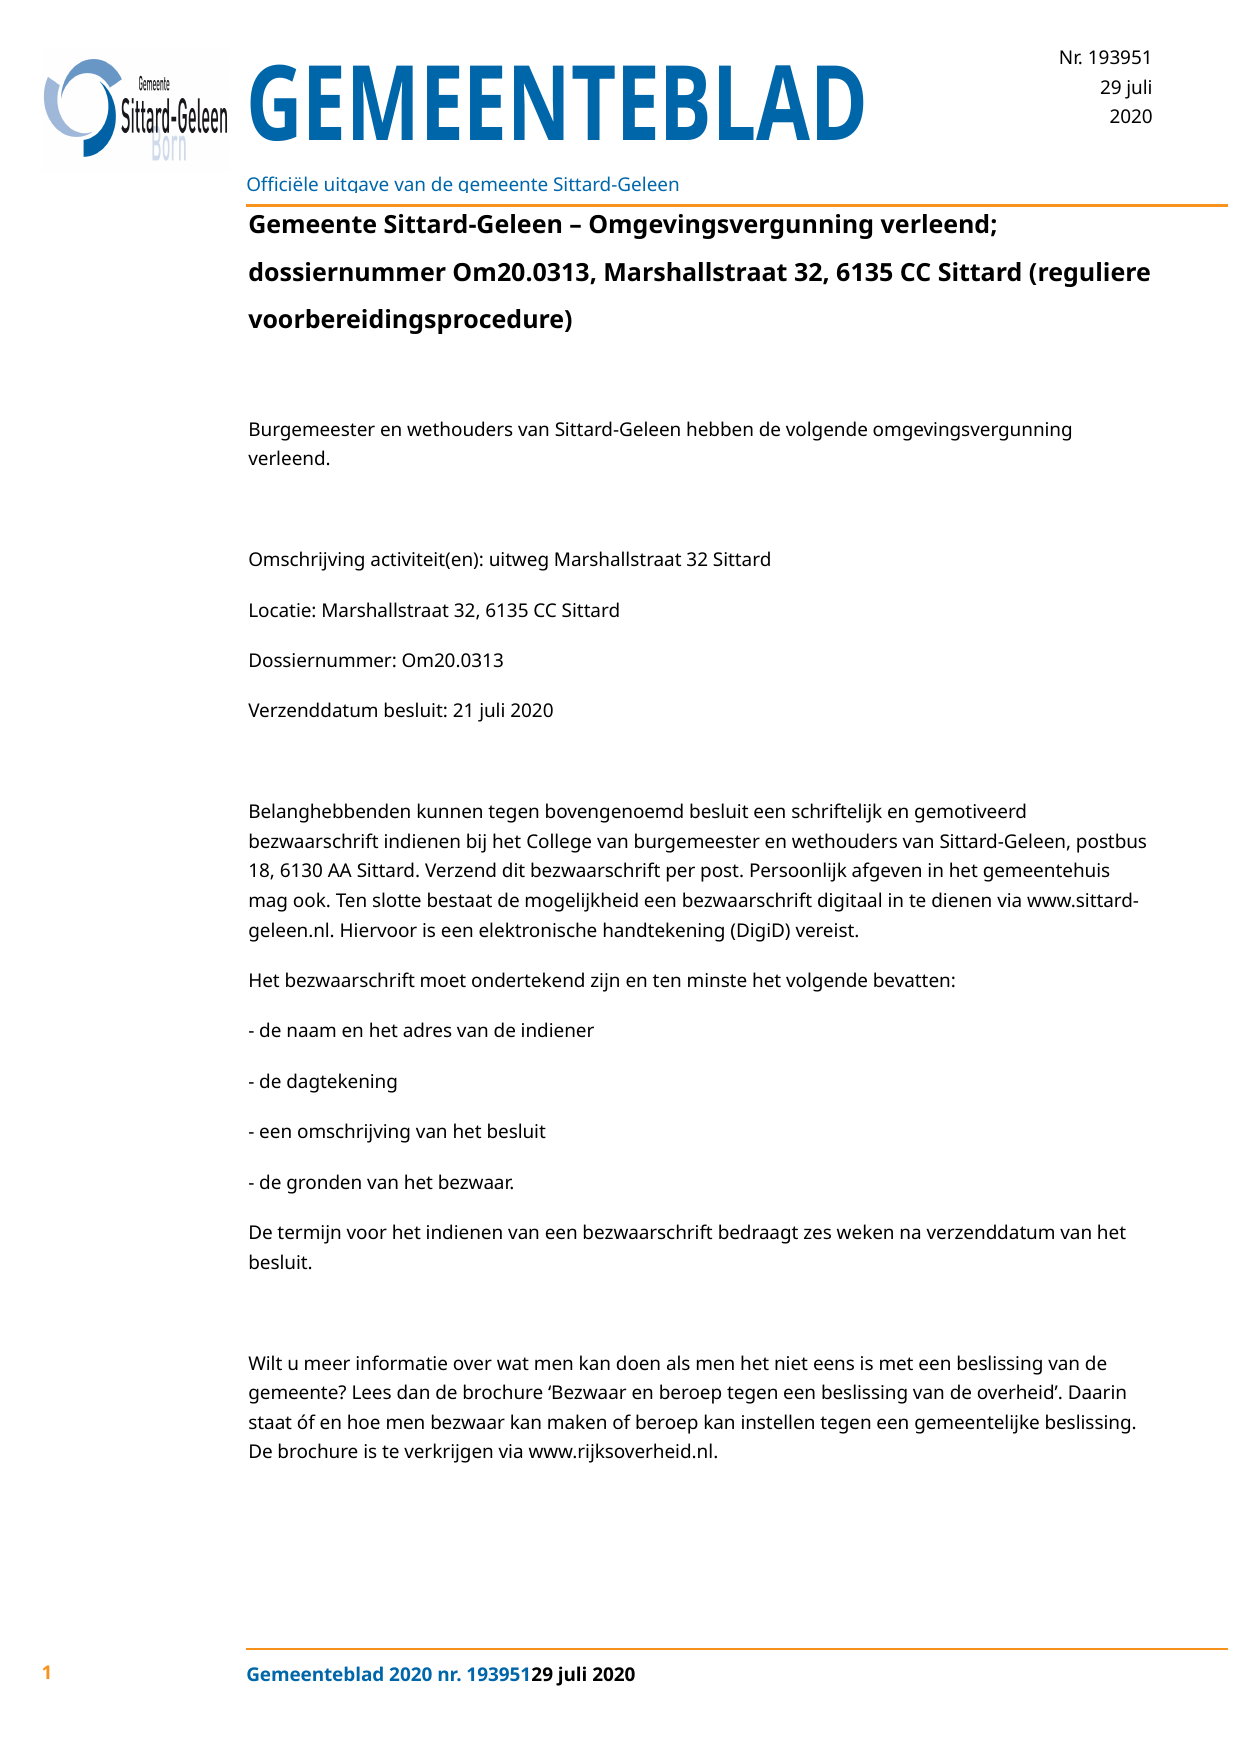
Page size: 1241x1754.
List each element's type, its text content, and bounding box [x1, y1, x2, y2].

text Locatie: Marshallstraat 32, 6135 CC Sittard [248, 597, 1152, 622]
text Burgemeester en wethouders van Sittard-Geleen hebben de volgende omgevingsvergunning verleend. [248, 416, 1152, 471]
text De termijn voor het indienen van een bezwaarschrift bedraagt zes weken na verzenddatum van het besluit. [248, 1219, 1152, 1274]
text Verzenddatum besluit: 21 juli 2020 [248, 698, 1152, 723]
text Belanghebbenden kunnen tegen bovengenoemd besluit een schriftelijk en gemotiveerd bezwaarschrift indienen bij het College van burgemeester en wethouders van Sittard-Geleen, postbus 18, 6130 AA Sittard. Verzend dit bezwaarschrift per post. Persoonlijk afgeven in het gemeentehuis mag ook. Ten slotte bestaat de mogelijkheid een bezwaarschrift digitaal in te dienen via www.sittard-geleen.nl. Hiervoor is een elektronische handtekening (DigiD) vereist. [248, 798, 1152, 942]
text - de naam en het adres van de indiener [248, 1018, 1152, 1043]
text Gemeente Sittard-Geleen – Omgevingsvergunning verleend; dossiernummer Om20.0313, Marshallstraat 32, 6135 CC Sittard (reguliere voorbereidingsprocedure) [248, 207, 1152, 336]
text - de gronden van het bezwaar. [248, 1169, 1152, 1194]
text - de dagtekening [248, 1068, 1152, 1094]
picture [41, 47, 231, 172]
text Het bezwaarschrift moet ondertekend zijn en ten minste het volgende bevatten: [248, 967, 1152, 993]
text - een omschrijving van het besluit [248, 1118, 1152, 1144]
text Wilt u meer informatie over wat men kan doen als men het niet eens is met een beslissing van de gemeente? Lees dan de brochure ‘Bezwaar en beroep tegen een beslissing van de overheid’. Daarin staat óf en hoe men bezwaar kan maken of beroep kan instellen tegen een gemeentelijke beslissing. De brochure is te verkrijgen via www.rijksoverheid.nl. [248, 1350, 1152, 1464]
text Omschrijving activiteit(en): uitweg Marshallstraat 32 Sittard [248, 546, 1152, 572]
text Dossiernummer: Om20.0313 [248, 647, 1152, 673]
